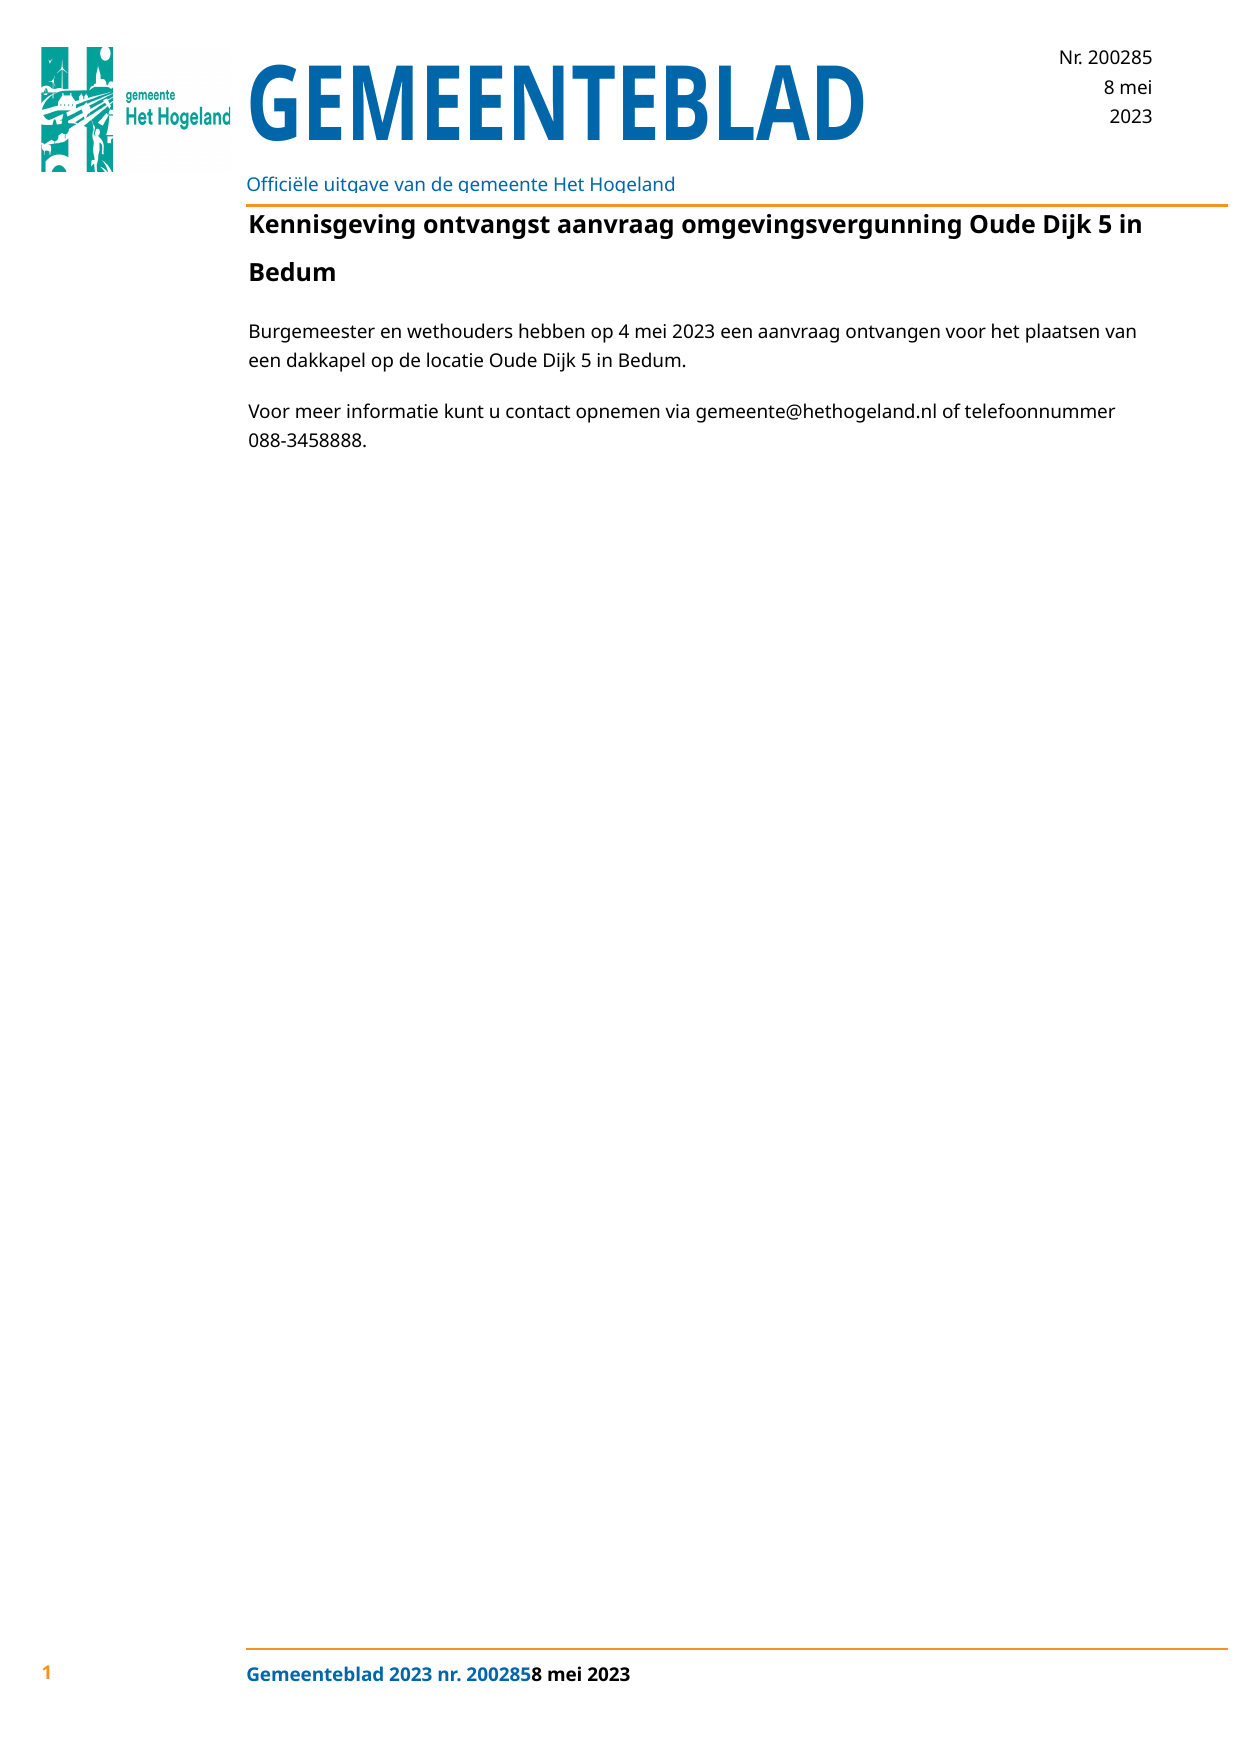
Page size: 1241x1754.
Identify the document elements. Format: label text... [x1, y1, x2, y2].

text Burgemeester en wethouders hebben op 4 mei 2023 een aanvraag ontvangen voor het plaatsen van een dakkapel op de locatie Oude Dijk 5 in Bedum. [248, 318, 1152, 373]
text Kennisgeving ontvangst aanvraag omgevingsvergunning Oude Dijk 5 in Bedum [248, 207, 1152, 288]
text Voor meer informatie kunt u contact opnemen via gemeente@hethogeland.nl of telefoonnummer 088-3458888. [248, 398, 1152, 453]
picture [41, 47, 231, 172]
